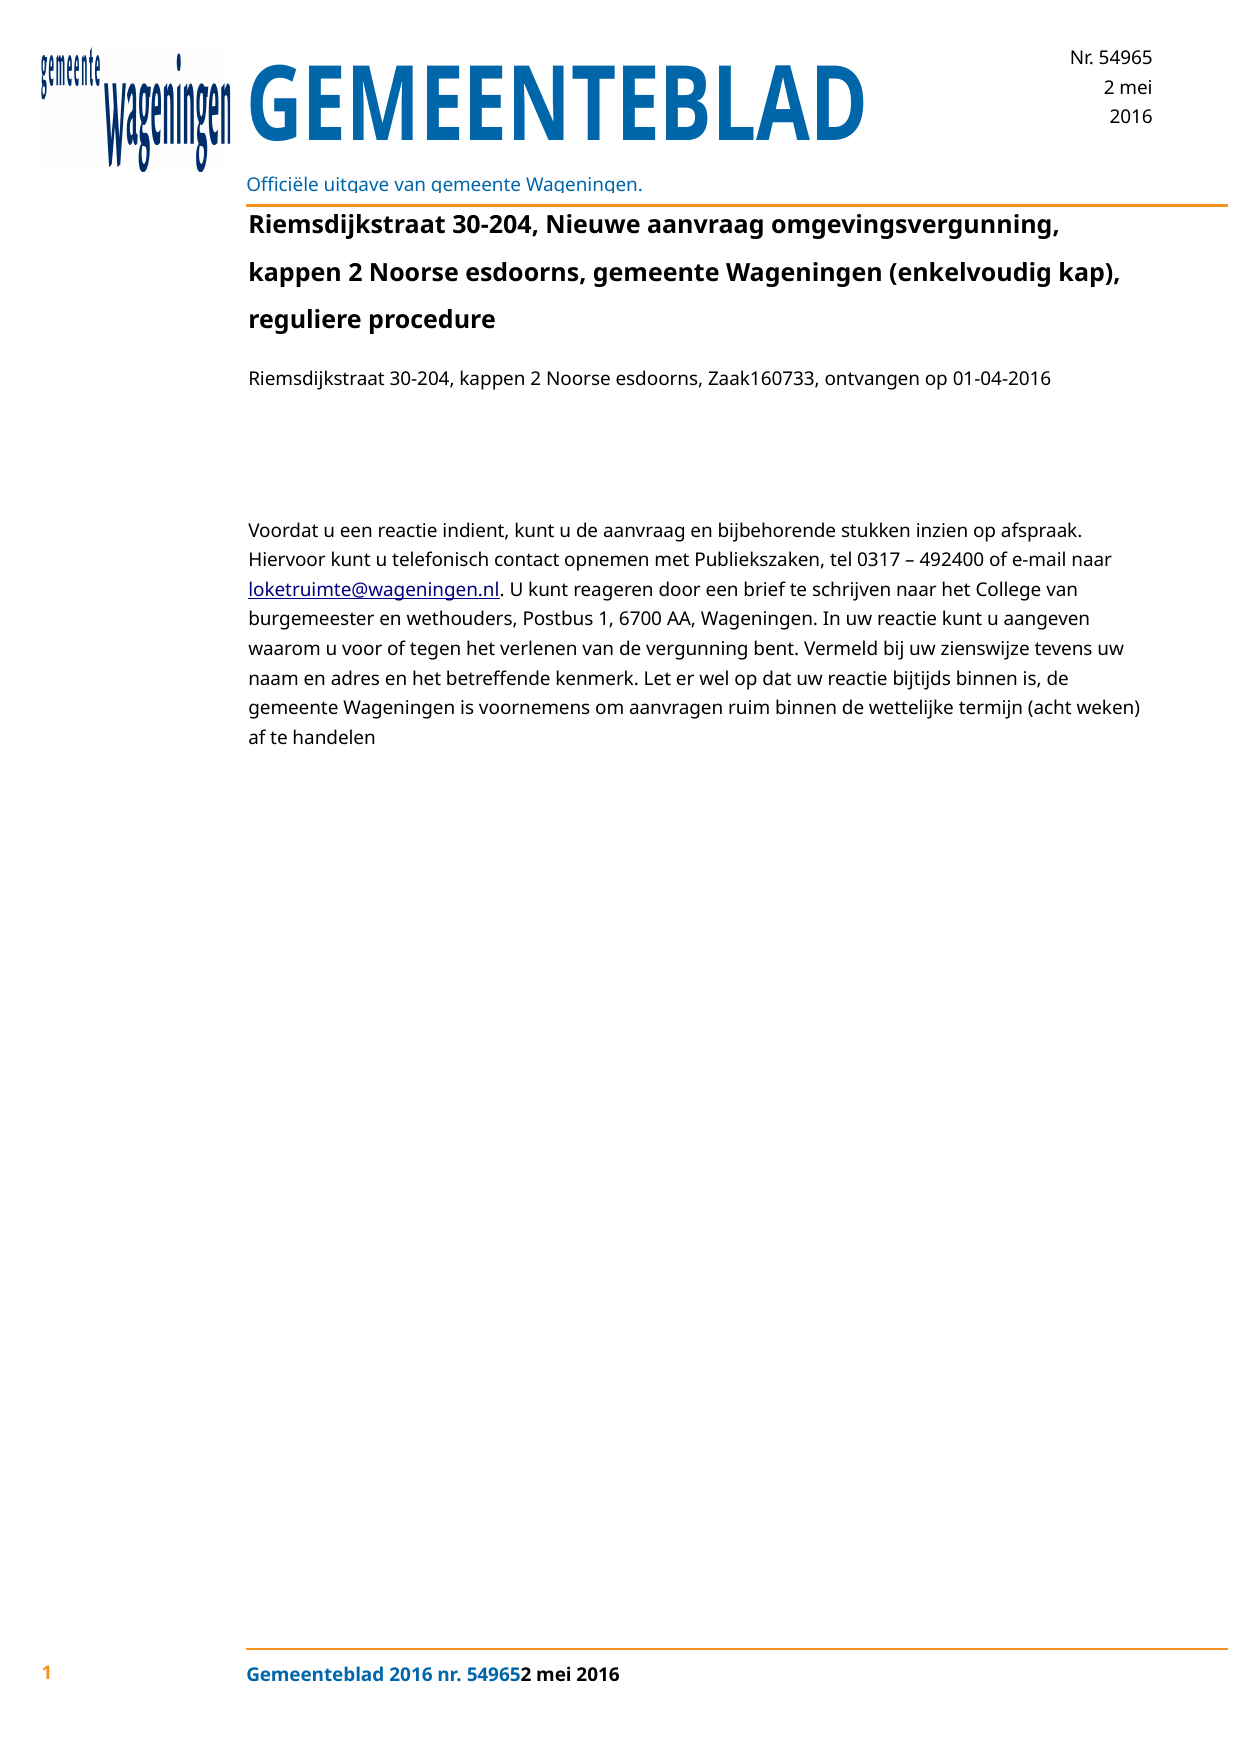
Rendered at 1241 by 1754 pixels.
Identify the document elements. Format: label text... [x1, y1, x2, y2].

text Riemsdijkstraat 30-204, kappen 2 Noorse esdoorns, Zaak160733, ontvangen op 01-04-2016 [248, 366, 1152, 391]
text Voordat u een reactie indient, kunt u de aanvraag en bijbehorende stukken inzien op afspraak. Hiervoor kunt u telefonisch contact opnemen met Publiekszaken, tel 0317 – 492400 of e-mail naar loketruimte@wageningen.nl. U kunt reageren door een brief te schrijven naar het College van burgemeester en wethouders, Postbus 1, 6700 AA, Wageningen. In uw reactie kunt u aangeven waarom u voor of tegen het verlenen van de vergunning bent. Vermeld bij uw zienswijze tevens uw naam en adres en het betreffende kenmerk. Let er wel op dat uw reactie bijtijds binnen is, de gemeente Wageningen is voornemens om aanvragen ruim binnen de wettelijke termijn (acht weken) af te handelen [248, 517, 1152, 749]
text Riemsdijkstraat 30-204, Nieuwe aanvraag omgevingsvergunning, kappen 2 Noorse esdoorns, gemeente Wageningen (enkelvoudig kap), reguliere procedure [248, 207, 1152, 336]
picture [41, 47, 231, 172]
